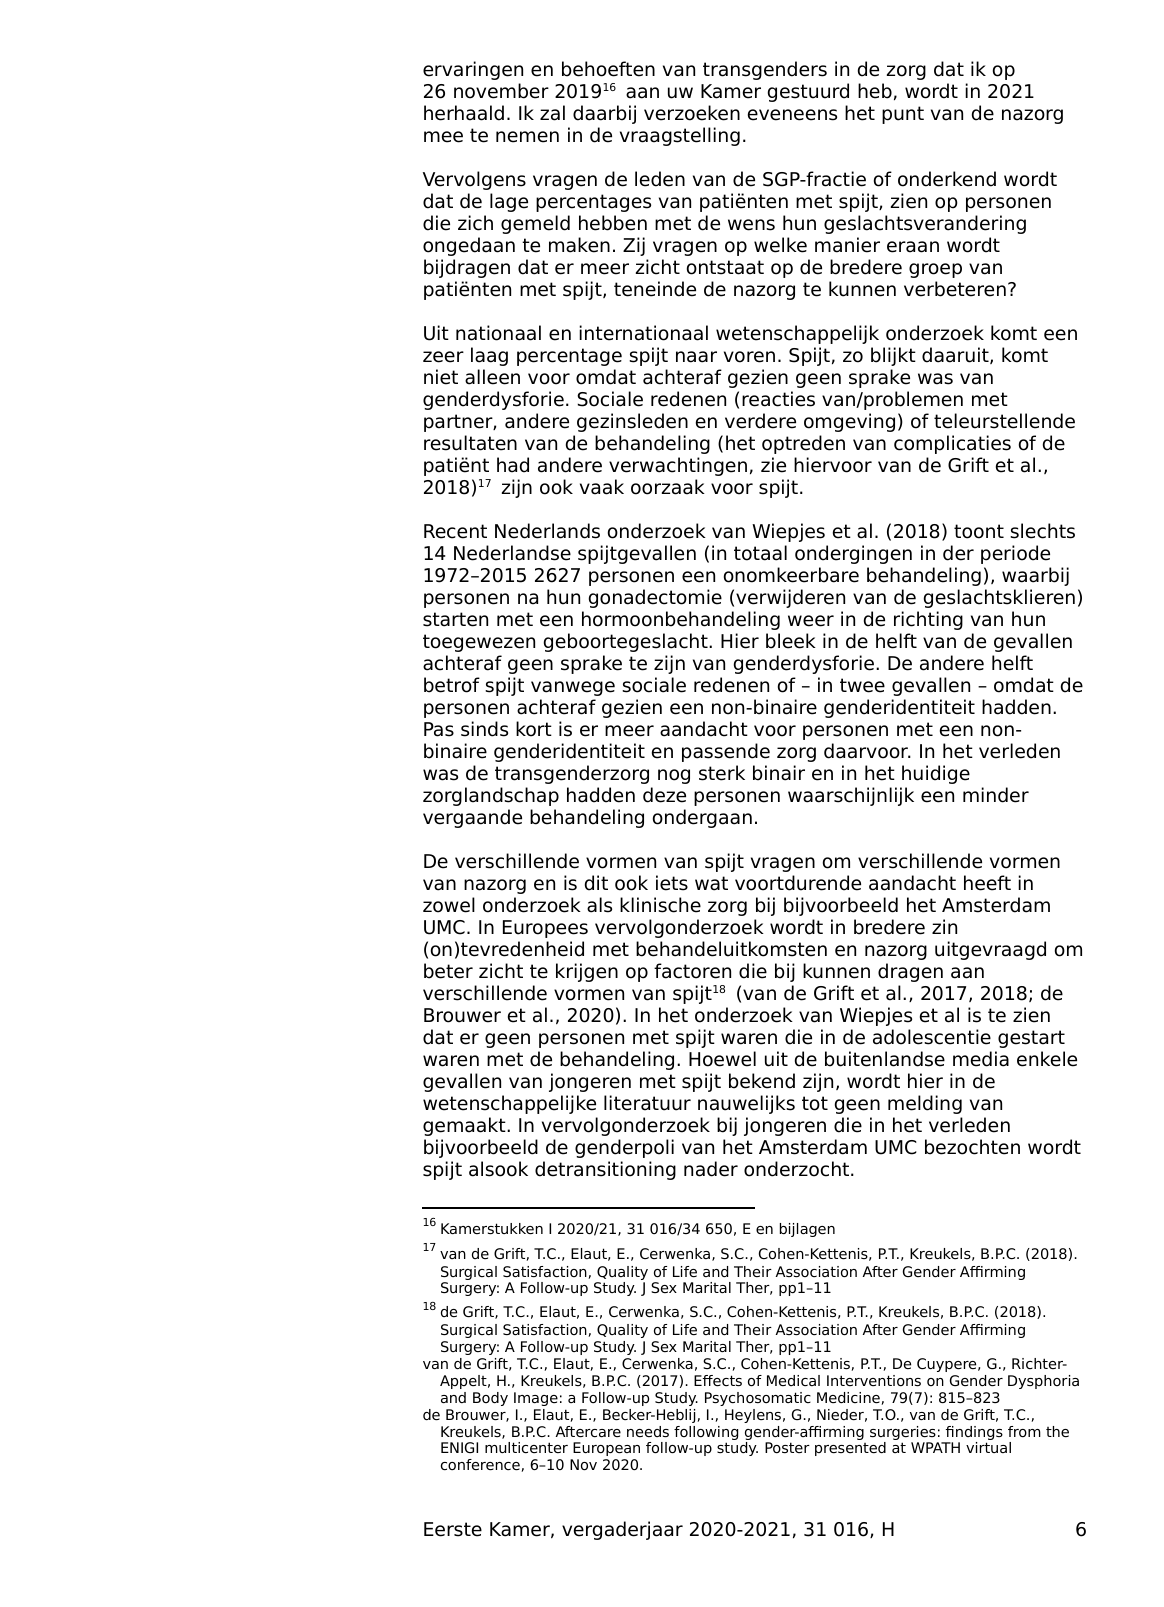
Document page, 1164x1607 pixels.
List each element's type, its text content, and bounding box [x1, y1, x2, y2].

text Kamerstukken I 2020/21, 31 016/34 650, E en bijlagen [422, 1217, 1087, 1239]
text Uit nationaal en internationaal wetenschappelijk onderzoek komt een zeer laag percentage spijt naar voren. Spijt, zo blijkt daaruit, komt niet alleen voor omdat achteraf gezien geen sprake was van genderdysforie. Sociale redenen (reacties van/problemen met partner, andere gezinsleden en verdere omgeving) of teleurstellende resultaten van de behandeling (het optreden van complicaties of de patiënt had andere verwachtingen, zie hiervoor van de Grift et al., 2018) zijn ook vaak oorzaak voor spijt. [422, 323, 1087, 499]
text de Brouwer, I., Elaut, E., Becker-Heblij, I., Heylens, G., Nieder, T.O., van de Grift, T.C., Kreukels, B.P.C. Aftercare needs following gender-affirming surgeries: findings from the ENIGI multicenter European follow-up study. Poster presented at WPATH virtual conference, 6–10 Nov 2020. [422, 1407, 1087, 1474]
text van de Grift, T.C., Elaut, E., Cerwenka, S.C., Cohen-Kettenis, P.T., De Cuypere, G., Richter-Appelt, H., Kreukels, B.P.C. (2017). Effects of Medical Interventions on Gender Dysphoria and Body Image: a Follow-up Study. Psychosomatic Medicine, 79(7): 815–823 [422, 1356, 1087, 1407]
text Vervolgens vragen de leden van de SGP-fractie of onderkend wordt dat de lage percentages van patiënten met spijt, zien op personen die zich gemeld hebben met de wens hun geslachtsverandering ongedaan te maken. Zij vragen op welke manier eraan wordt bijdragen dat er meer zicht ontstaat op de bredere groep van patiënten met spijt, teneinde de nazorg te kunnen verbeteren? [422, 169, 1087, 301]
text Recent Nederlands onderzoek van Wiepjes et al. (2018) toont slechts 14 Nederlandse spijtgevallen (in totaal ondergingen in der periode 1972–2015 2627 personen een onomkeerbare behandeling), waarbij personen na hun gonadectomie (verwijderen van de geslachtsklieren) starten met een hormoonbehandeling weer in de richting van hun toegewezen geboortegeslacht. Hier bleek in de helft van de gevallen achteraf geen sprake te zijn van genderdysforie. De andere helft betrof spijt vanwege sociale redenen of – in twee gevallen – omdat de personen achteraf gezien een non-binaire genderidentiteit hadden. Pas sinds kort is er meer aandacht voor personen met een non-binaire genderidentiteit en passende zorg daarvoor. In het verleden was de transgenderzorg nog sterk binair en in het huidige zorglandschap hadden deze personen waarschijnlijk een minder vergaande behandeling ondergaan. [422, 521, 1087, 829]
text ervaringen en behoeften van transgenders in de zorg dat ik op 26 november 2019 aan uw Kamer gestuurd heb, wordt in 2021 herhaald. Ik zal daarbij verzoeken eveneens het punt van de nazorg mee te nemen in de vraagstelling. [422, 59, 1087, 147]
text de Grift, T.C., Elaut, E., Cerwenka, S.C., Cohen-Kettenis, P.T., Kreukels, B.P.C. (2018). Surgical Satisfaction, Quality of Life and Their Association After Gender Affirming Surgery: A Follow-up Study. J Sex Marital Ther, pp1–11 [422, 1300, 1087, 1356]
text De verschillende vormen van spijt vragen om verschillende vormen van nazorg en is dit ook iets wat voortdurende aandacht heeft in zowel onderzoek als klinische zorg bij bijvoorbeeld het Amsterdam UMC. In Europees vervolgonderzoek wordt in bredere zin (on)tevredenheid met behandeluitkomsten en nazorg uitgevraagd om beter zicht te krijgen op factoren die bij kunnen dragen aan verschillende vormen van spijt (van de Grift et al., 2017, 2018; de Brouwer et al., 2020). In het onderzoek van Wiepjes et al is te zien dat er geen personen met spijt waren die in de adolescentie gestart waren met de behandeling. Hoewel uit de buitenlandse media enkele gevallen van jongeren met spijt bekend zijn, wordt hier in de wetenschappelijke literatuur nauwelijks tot geen melding van gemaakt. In vervolgonderzoek bij jongeren die in het verleden bijvoorbeeld de genderpoli van het Amsterdam UMC bezochten wordt spijt alsook detransitioning nader onderzocht. [422, 851, 1087, 1181]
text van de Grift, T.C., Elaut, E., Cerwenka, S.C., Cohen-Kettenis, P.T., Kreukels, B.P.C. (2018). Surgical Satisfaction, Quality of Life and Their Association After Gender Affirming Surgery: A Follow-up Study. J Sex Marital Ther, pp1–11 [422, 1242, 1087, 1297]
